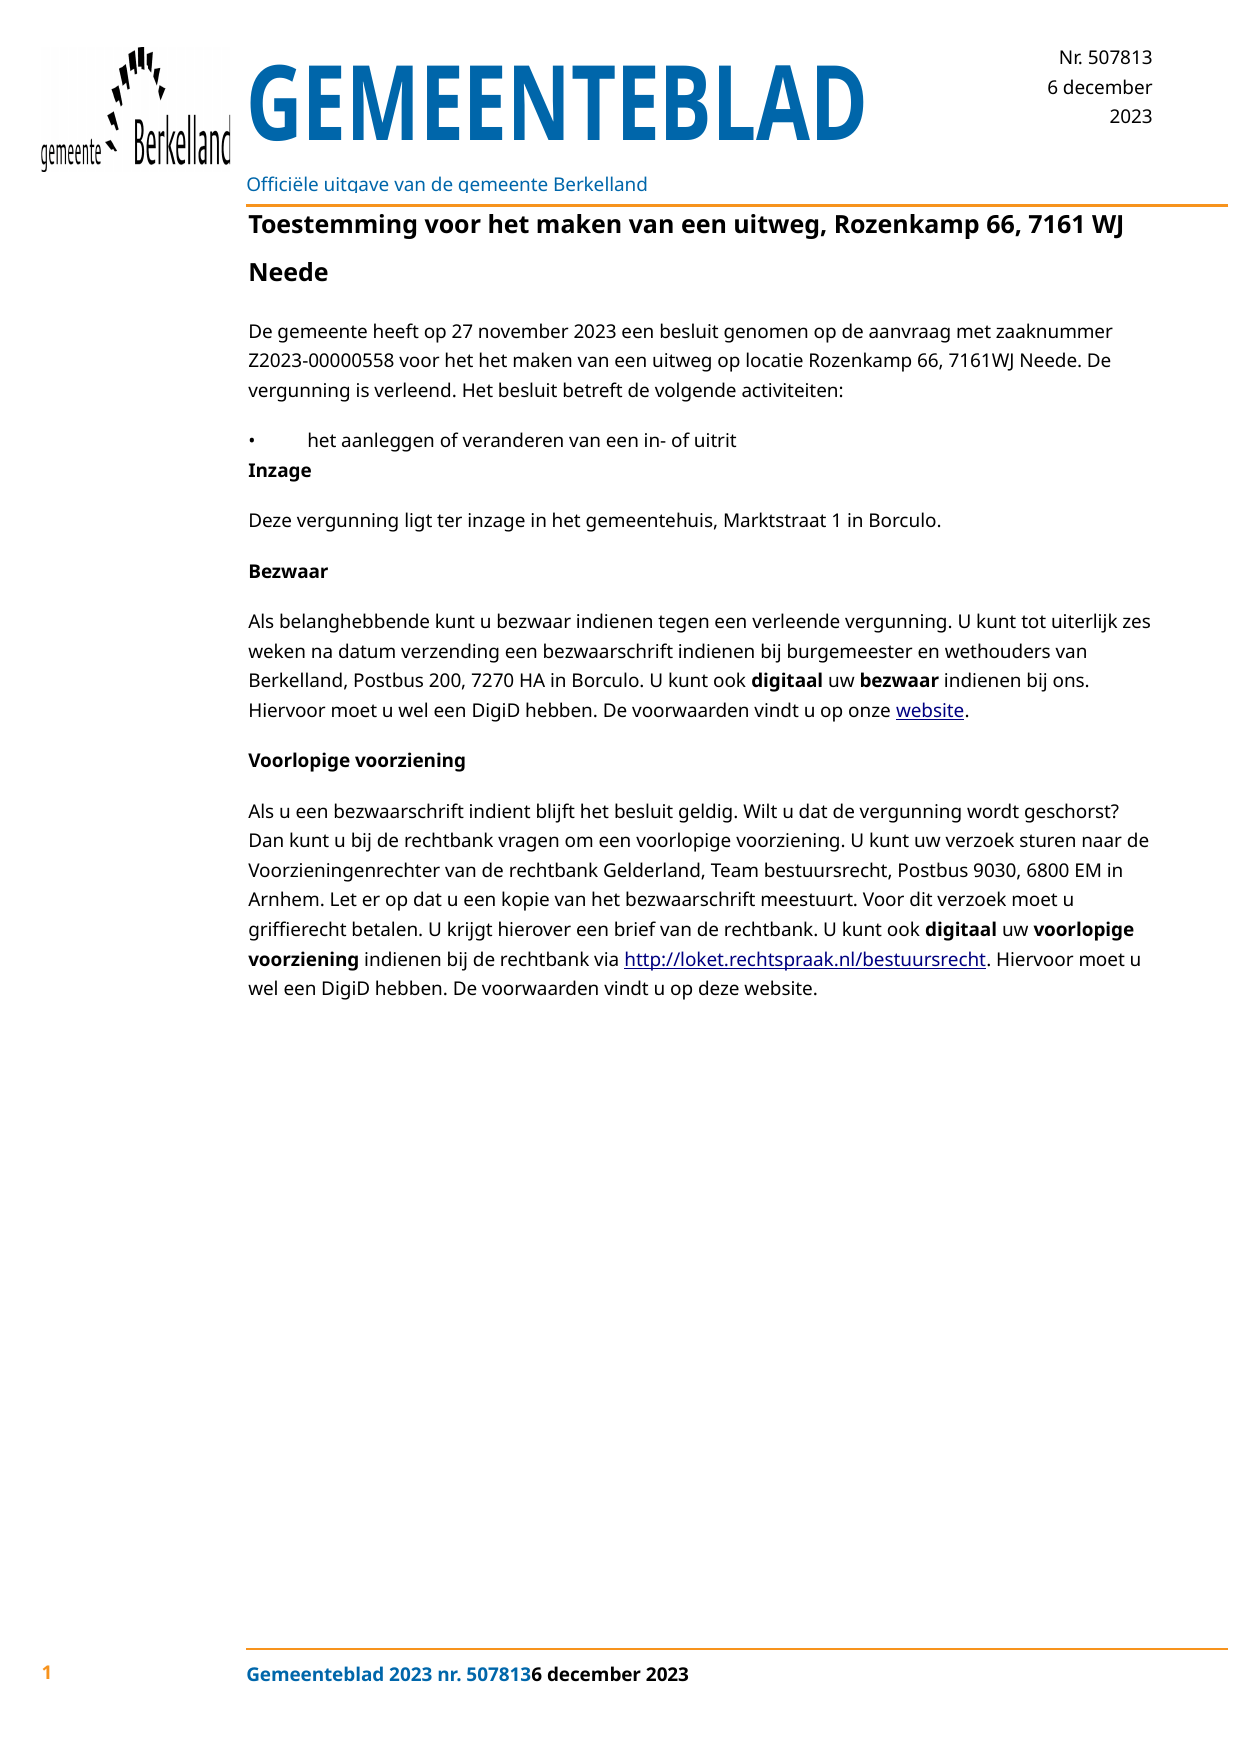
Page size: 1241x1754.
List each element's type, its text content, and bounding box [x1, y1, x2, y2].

text Toestemming voor het maken van een uitweg, Rozenkamp 66, 7161 WJ Neede [248, 207, 1152, 288]
text Als u een bezwaarschrift indient blijft het besluit geldig. Wilt u dat de vergunning wordt geschorst? Dan kunt u bij de rechtbank vragen om een voorlopige voorziening. U kunt uw verzoek sturen naar de Voorzieningenrechter van de rechtbank Gelderland, Team bestuursrecht, Postbus 9030, 6800 EM in Arnhem. Let er op dat u een kopie van het bezwaarschrift meestuurt. Voor dit verzoek moet u griffierecht betalen. U krijgt hierover een brief van de rechtbank. U kunt ook digitaal uw voorlopige voorziening indienen bij de rechtbank via http://loket.rechtspraak.nl/bestuursrecht. Hiervoor moet u wel een DigiD hebben. De voorwaarden vindt u op deze website. [248, 798, 1152, 1001]
text Voorlopige voorziening [248, 747, 1152, 773]
text Deze vergunning ligt ter inzage in het gemeentehuis, Marktstraat 1 in Borculo. [248, 507, 1152, 533]
list het aanleggen of veranderen van een in- of uitrit [248, 427, 1152, 453]
text De gemeente heeft op 27 november 2023 een besluit genomen op de aanvraag met zaaknummer Z2023-00000558 voor het het maken van een uitweg op locatie Rozenkamp 66, 7161WJ Neede. De vergunning is verleend. Het besluit betreft de volgende activiteiten: [248, 318, 1152, 403]
picture [41, 47, 231, 172]
text Als belanghebbende kunt u bezwaar indienen tegen een verleende vergunning. U kunt tot uiterlijk zes weken na datum verzending een bezwaarschrift indienen bij burgemeester en wethouders van Berkelland, Postbus 200, 7270 HA in Borculo. U kunt ook digitaal uw bezwaar indienen bij ons. Hiervoor moet u wel een DigiD hebben. De voorwaarden vindt u op onze website. [248, 608, 1152, 723]
text Inzage [248, 457, 1152, 483]
text Bezwaar [248, 558, 1152, 584]
